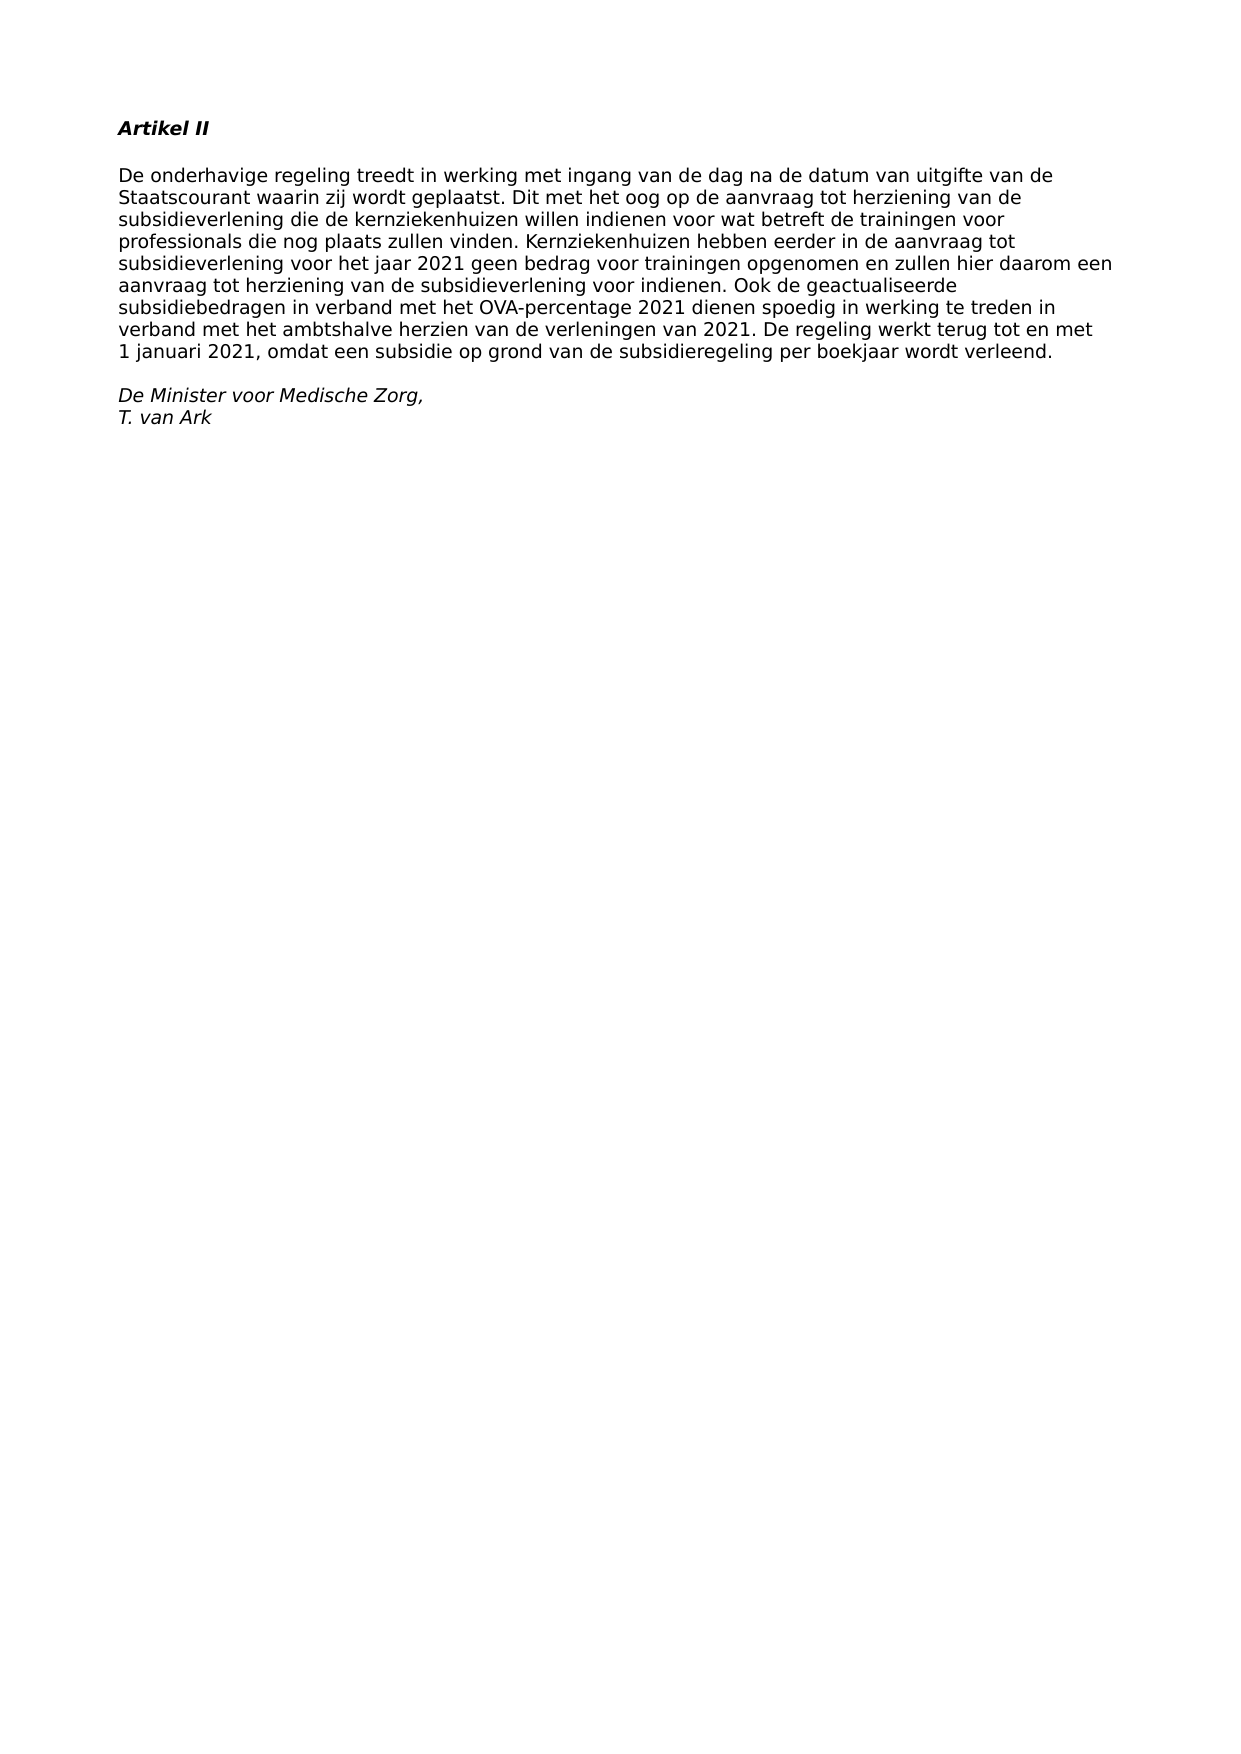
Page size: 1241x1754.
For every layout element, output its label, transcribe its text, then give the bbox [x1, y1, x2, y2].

text De Minister voor Medische Zorg, T. van Ark [118, 385, 1122, 429]
subtitle Artikel II [118, 118, 1122, 140]
text De onderhavige regeling treedt in werking met ingang van de dag na de datum van uitgifte van de Staatscourant waarin zij wordt geplaatst. Dit met het oog op de aanvraag tot herziening van de subsidieverlening die de kernziekenhuizen willen indienen voor wat betreft de trainingen voor professionals die nog plaats zullen vinden. Kernziekenhuizen hebben eerder in de aanvraag tot subsidieverlening voor het jaar 2021 geen bedrag voor trainingen opgenomen en zullen hier daarom een aanvraag tot herziening van de subsidieverlening voor indienen. Ook de geactualiseerde subsidiebedragen in verband met het OVA-percentage 2021 dienen spoedig in werking te treden in verband met het ambtshalve herzien van de verleningen van 2021. De regeling werkt terug tot en met 1 januari 2021, omdat een subsidie op grond van de subsidieregeling per boekjaar wordt verleend. [118, 165, 1122, 363]
